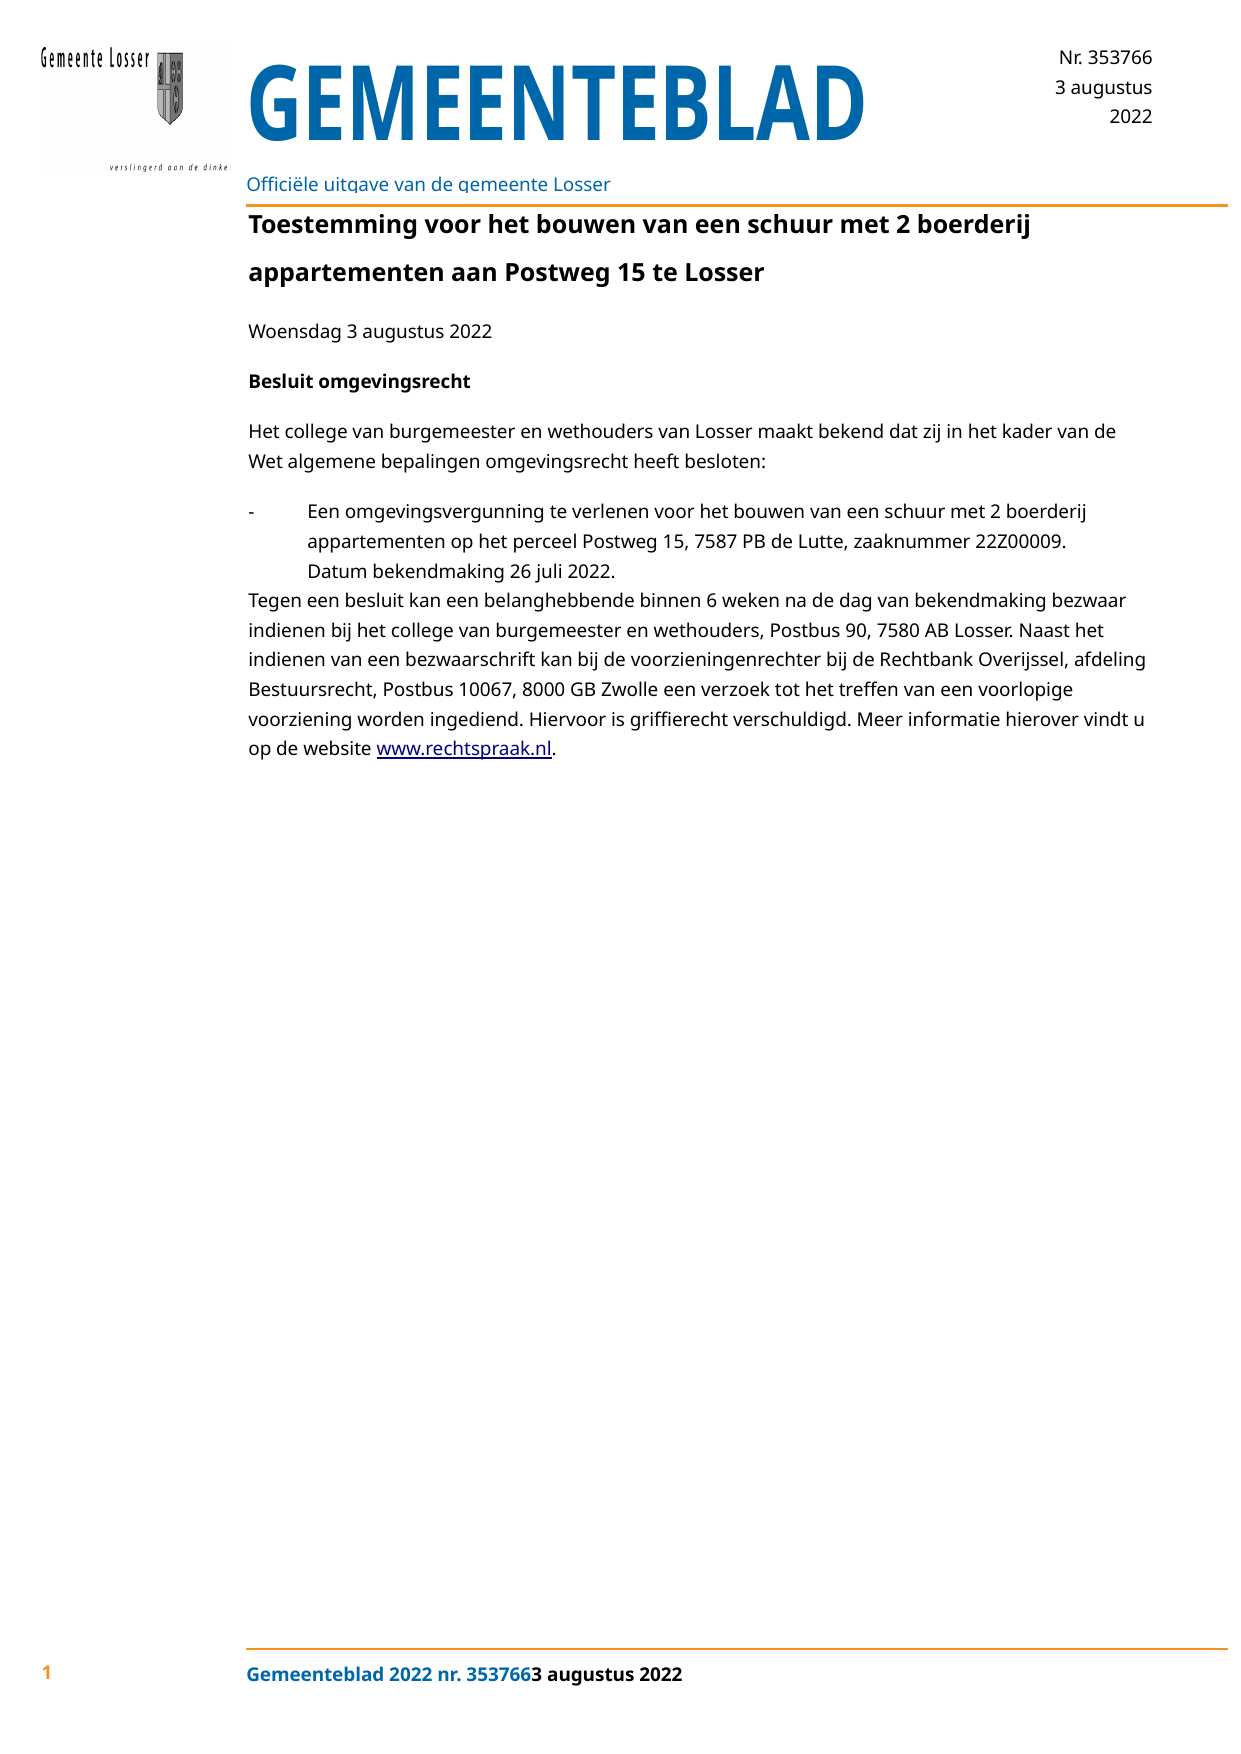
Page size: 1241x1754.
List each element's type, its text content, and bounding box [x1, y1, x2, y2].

picture [41, 47, 231, 172]
list Een omgevingsvergunning te verlenen voor het bouwen van een schuur met 2 boerderij appartementen op het perceel Postweg 15, 7587 PB de Lutte, zaaknummer 22Z00009. [248, 499, 1152, 554]
text Het college van burgemeester en wethouders van Losser maakt bekend dat zij in het kader van de Wet algemene bepalingen omgevingsrecht heeft besloten: [248, 419, 1152, 474]
text Besluit omgevingsrecht [248, 368, 1152, 394]
text Tegen een besluit kan een belanghebbende binnen 6 weken na de dag van bekendmaking bezwaar indienen bij het college van burgemeester en wethouders, Postbus 90, 7580 AB Losser. Naast het indienen van een bezwaarschrift kan bij de voorzieningenrechter bij de Rechtbank Overijssel, afdeling Bestuursrecht, Postbus 10067, 8000 GB Zwolle een verzoek tot het treffen van een voorlopige voorziening worden ingediend. Hiervoor is griffierecht verschuldigd. Meer informatie hierover vindt u op de website www.rechtspraak.nl. [248, 587, 1152, 761]
list Datum bekendmaking 26 juli 2022. [248, 558, 1152, 584]
text Woensdag 3 augustus 2022 [248, 318, 1152, 344]
text Toestemming voor het bouwen van een schuur met 2 boerderij appartementen aan Postweg 15 te Losser [248, 207, 1152, 288]
